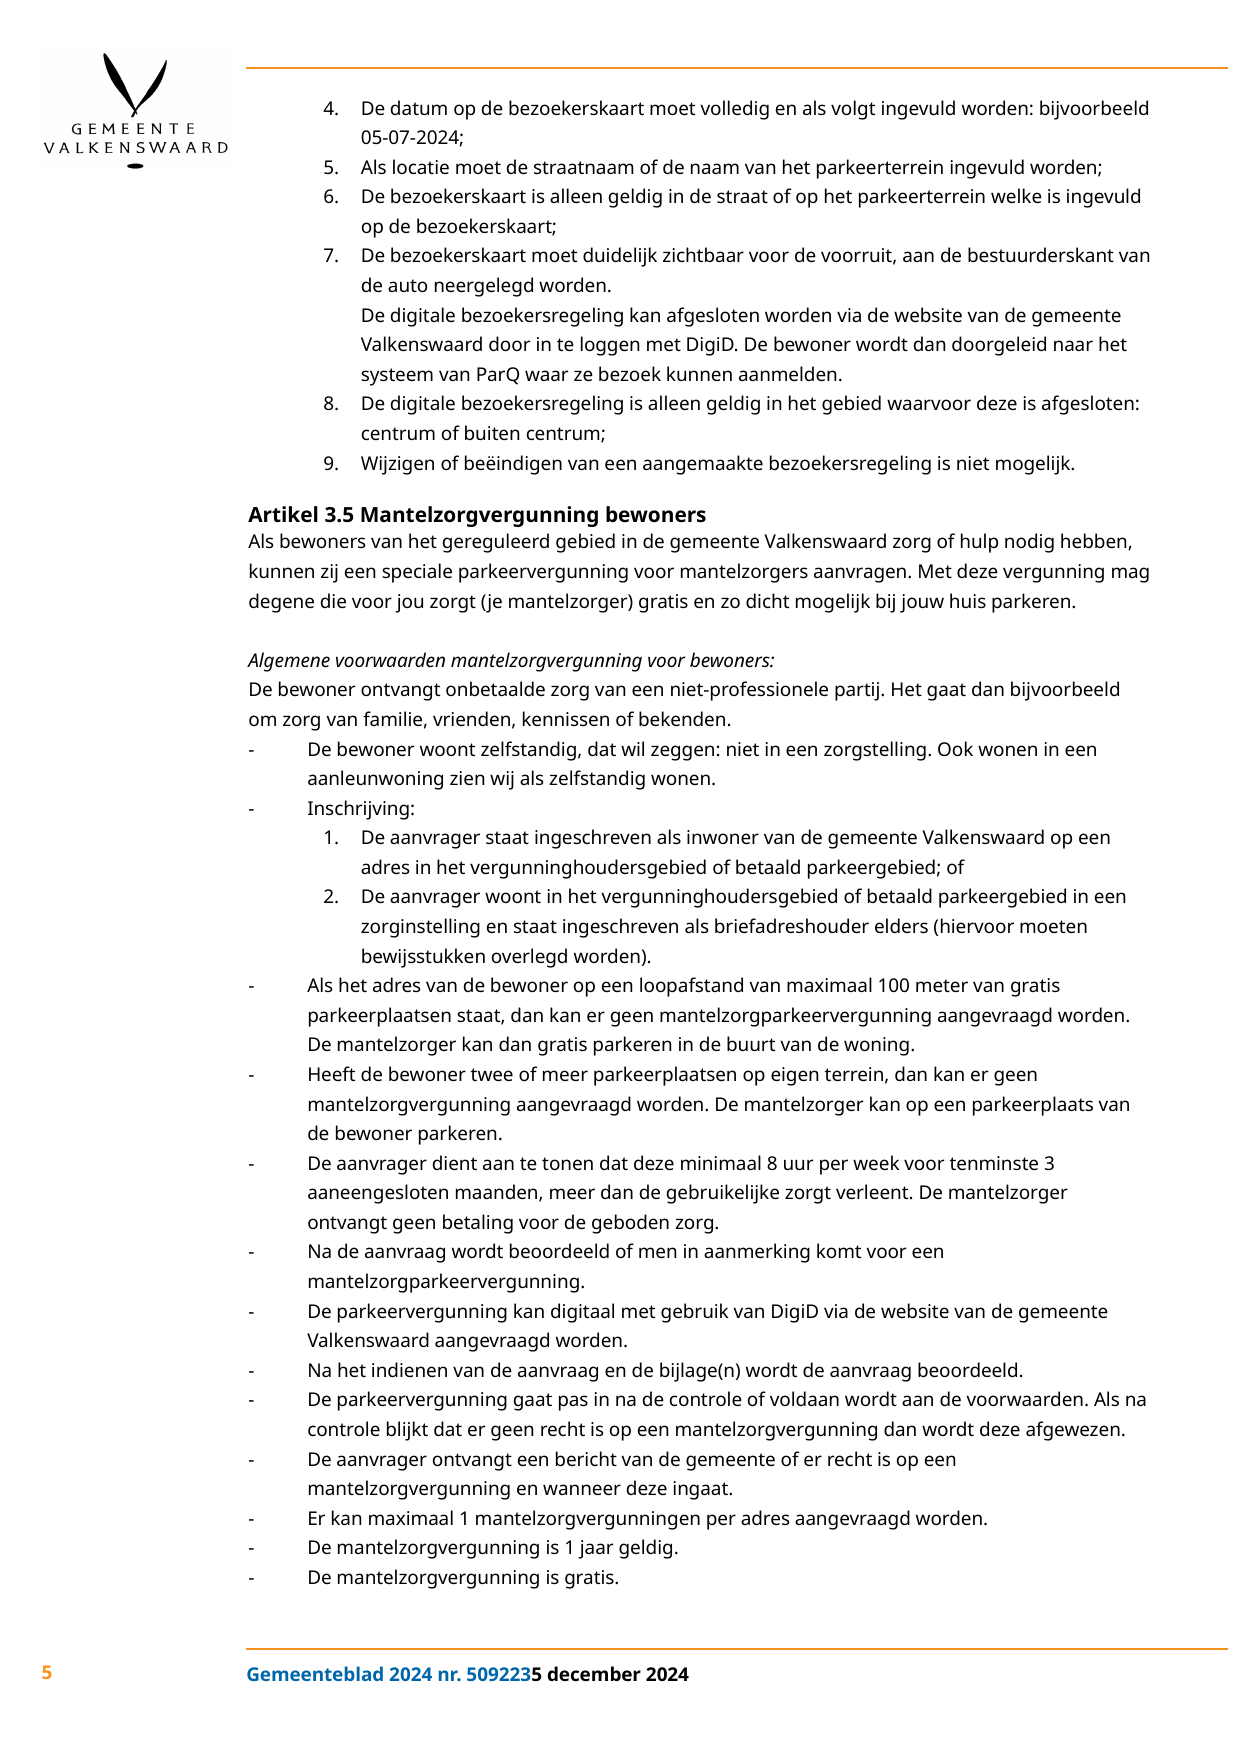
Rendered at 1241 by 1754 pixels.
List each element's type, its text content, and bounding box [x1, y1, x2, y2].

list De aanvrager woont in het vergunninghoudersgebied of betaald parkeergebied in een zorginstelling en staat ingeschreven als briefadreshouder elders (hiervoor moeten bewijsstukken overlegd worden). [323, 884, 1152, 968]
list Er kan maximaal 1 mantelzorgvergunningen per adres aangevraagd worden. [248, 1505, 1152, 1531]
list De bezoekerskaart moet duidelijk zichtbaar voor de voorruit, aan de bestuurderskant van de auto neergelegd worden. [323, 243, 1152, 298]
text Artikel 3.5 Mantelzorgvergunning bewoners [248, 500, 1152, 529]
list De datum op de bezoekerskaart moet volledig en als volgt ingevuld worden: bijvoorbeeld 05-07-2024; [323, 95, 1152, 150]
list De mantelzorgvergunning is gratis. [248, 1564, 1152, 1590]
list De parkeervergunning gaat pas in na de controle of voldaan wordt aan de voorwaarden. Als na controle blijkt dat er geen recht is op een mantelzorgvergunning dan wordt deze afgewezen. [248, 1387, 1152, 1442]
list Inschrijving: [248, 795, 1152, 821]
list Als locatie moet de straatnaam of de naam van het parkeerterrein ingevuld worden; [323, 154, 1152, 180]
list De bewoner woont zelfstandig, dat wil zeggen: niet in een zorgstelling. Ook wonen in een aanleunwoning zien wij als zelfstandig wonen. [248, 736, 1152, 791]
text Algemene voorwaarden mantelzorgvergunning voor bewoners: [248, 647, 1152, 673]
picture [41, 47, 231, 172]
list Na het indienen van de aanvraag en de bijlage(n) wordt de aanvraag beoordeeld. [248, 1357, 1152, 1383]
list Heeft de bewoner twee of meer parkeerplaatsen op eigen terrein, dan kan er geen mantelzorgvergunning aangevraagd worden. De mantelzorger kan op een parkeerplaats van de bewoner parkeren. [248, 1061, 1152, 1146]
list De parkeervergunning kan digitaal met gebruik van DigiD via de website van de gemeente Valkenswaard aangevraagd worden. [248, 1298, 1152, 1353]
list Als het adres van de bewoner op een loopafstand van maximaal 100 meter van gratis parkeerplaatsen staat, dan kan er geen mantelzorgparkeervergunning aangevraagd worden. De mantelzorger kan dan gratis parkeren in de buurt van de woning. [248, 972, 1152, 1057]
list Wijzigen of beëindigen van een aangemaakte bezoekersregeling is niet mogelijk. [323, 450, 1152, 476]
text Als bewoners van het gereguleerd gebied in de gemeente Valkenswaard zorg of hulp nodig hebben, kunnen zij een speciale parkeervergunning voor mantelzorgers aanvragen. Met deze vergunning mag degene die voor jou zorgt (je mantelzorger) gratis en zo dicht mogelijk bij jouw huis parkeren. [248, 529, 1152, 613]
list Na de aanvraag wordt beoordeeld of men in aanmerking komt voor een mantelzorgparkeervergunning. [248, 1239, 1152, 1294]
list De aanvrager ontvangt een bericht van de gemeente of er recht is op een mantelzorgvergunning en wanneer deze ingaat. [248, 1446, 1152, 1501]
list De digitale bezoekersregeling kan afgesloten worden via de website van de gemeente Valkenswaard door in te loggen met DigiD. De bewoner wordt dan doorgeleid naar het systeem van ParQ waar ze bezoek kunnen aanmelden. [323, 302, 1152, 387]
list De bezoekerskaart is alleen geldig in de straat of op het parkeerterrein welke is ingevuld op de bezoekerskaart; [323, 183, 1152, 239]
list De aanvrager dient aan te tonen dat deze minimaal 8 uur per week voor tenminste 3 aaneengesloten maanden, meer dan de gebruikelijke zorgt verleent. De mantelzorger ontvangt geen betaling voor de geboden zorg. [248, 1150, 1152, 1235]
list De digitale bezoekersregeling is alleen geldig in het gebied waarvoor deze is afgesloten: centrum of buiten centrum; [323, 391, 1152, 446]
text De bewoner ontvangt onbetaalde zorg van een niet-professionele partij. Het gaat dan bijvoorbeeld om zorg van familie, vrienden, kennissen of bekenden. [248, 677, 1152, 732]
list De aanvrager staat ingeschreven als inwoner van de gemeente Valkenswaard op een adres in het vergunninghoudersgebied of betaald parkeergebied; of [323, 824, 1152, 880]
list De mantelzorgvergunning is 1 jaar geldig. [248, 1534, 1152, 1560]
